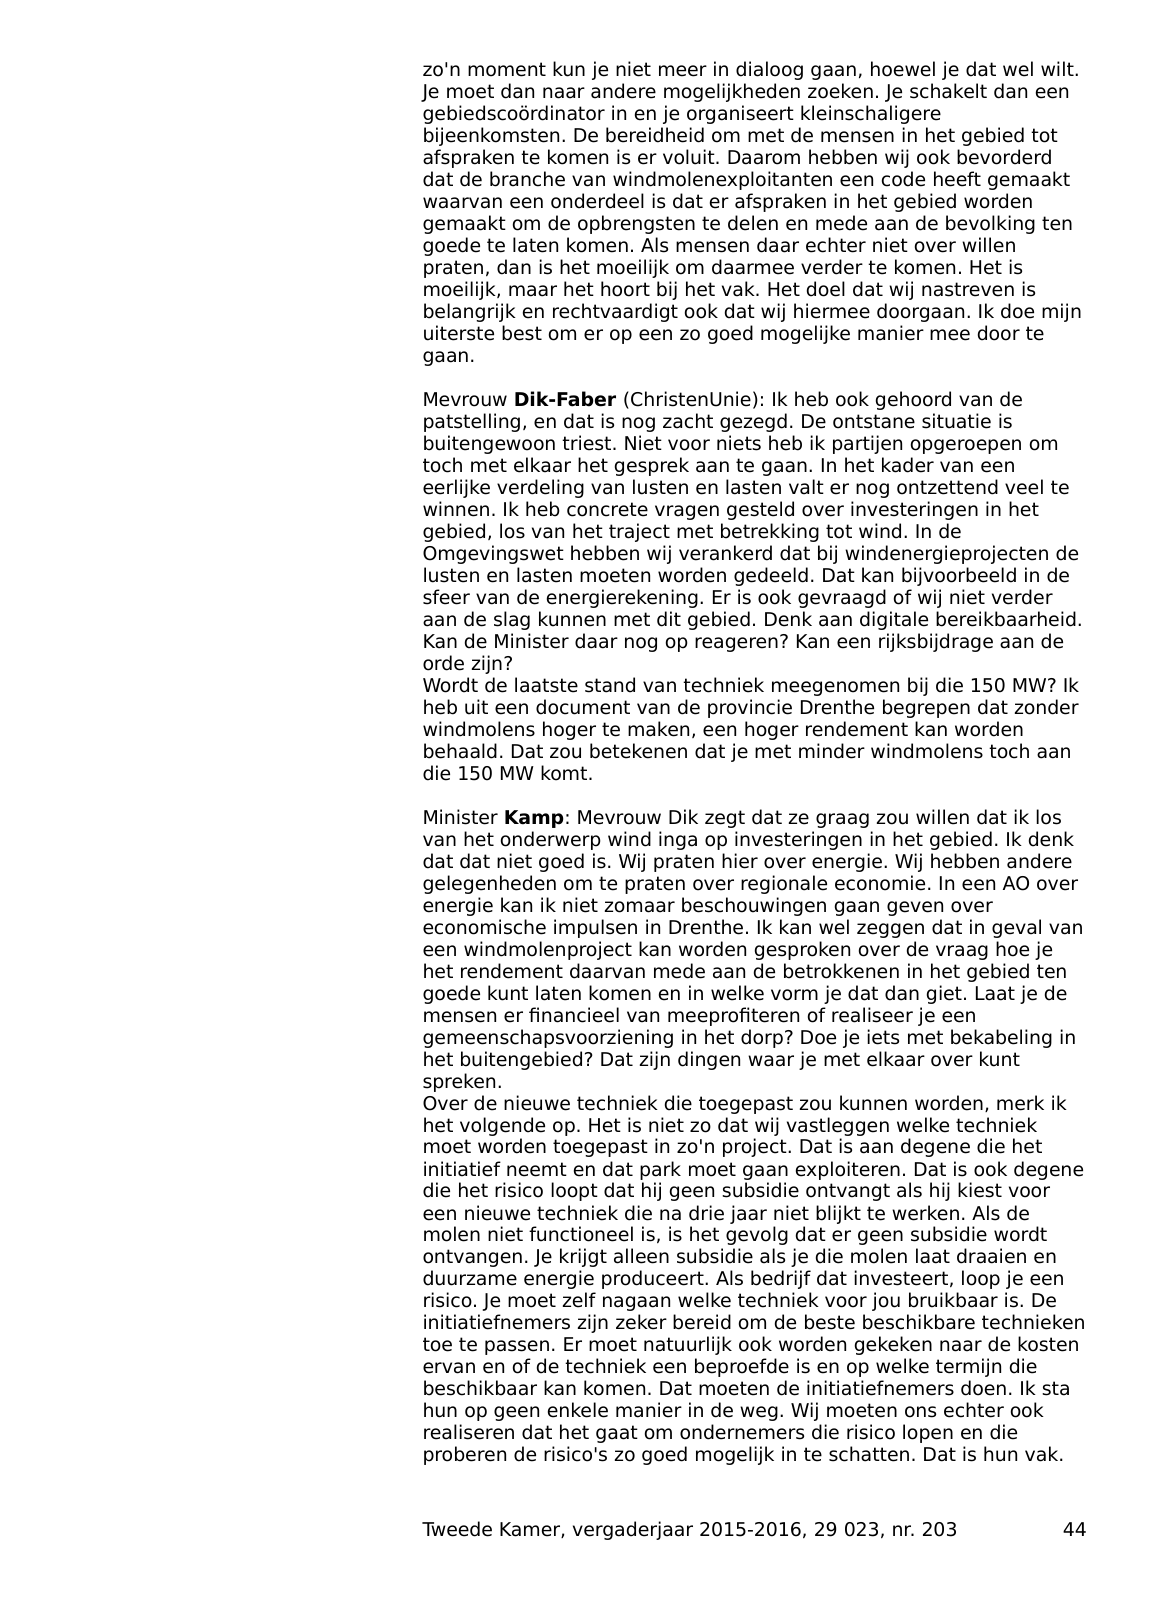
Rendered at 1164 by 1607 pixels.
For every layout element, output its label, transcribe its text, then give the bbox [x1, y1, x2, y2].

text zo'n moment kun je niet meer in dialoog gaan, hoewel je dat wel wilt. Je moet dan naar andere mogelijkheden zoeken. Je schakelt dan een gebiedscoördinator in en je organiseert kleinschaligere bijeenkomsten. De bereidheid om met de mensen in het gebied tot afspraken te komen is er voluit. Daarom hebben wij ook bevorderd dat de branche van windmolenexploitanten een code heeft gemaakt waarvan een onderdeel is dat er afspraken in het gebied worden gemaakt om de opbrengsten te delen en mede aan de bevolking ten goede te laten komen. Als mensen daar echter niet over willen praten, dan is het moeilijk om daarmee verder te komen. Het is moeilijk, maar het hoort bij het vak. Het doel dat wij nastreven is belangrijk en rechtvaardigt ook dat wij hiermee doorgaan. Ik doe mijn uiterste best om er op een zo goed mogelijke manier mee door te gaan. [422, 59, 1087, 367]
text Mevrouw Dik-Faber (ChristenUnie): Ik heb ook gehoord van de patstelling, en dat is nog zacht gezegd. De ontstane situatie is buitengewoon triest. Niet voor niets heb ik partijen opgeroepen om toch met elkaar het gesprek aan te gaan. In het kader van een eerlijke verdeling van lusten en lasten valt er nog ontzettend veel te winnen. Ik heb concrete vragen gesteld over investeringen in het gebied, los van het traject met betrekking tot wind. In de Omgevingswet hebben wij verankerd dat bij windenergieprojecten de lusten en lasten moeten worden gedeeld. Dat kan bijvoorbeeld in de sfeer van de energierekening. Er is ook gevraagd of wij niet verder aan de slag kunnen met dit gebied. Denk aan digitale bereikbaarheid. Kan de Minister daar nog op reageren? Kan een rijksbijdrage aan de orde zijn? [422, 389, 1087, 675]
text Over de nieuwe techniek die toegepast zou kunnen worden, merk ik het volgende op. Het is niet zo dat wij vastleggen welke techniek moet worden toegepast in zo'n project. Dat is aan degene die het initiatief neemt en dat park moet gaan exploiteren. Dat is ook degene die het risico loopt dat hij geen subsidie ontvangt als hij kiest voor een nieuwe techniek die na drie jaar niet blijkt te werken. Als de molen niet functioneel is, is het gevolg dat er geen subsidie wordt ontvangen. Je krijgt alleen subsidie als je die molen laat draaien en duurzame energie produceert. Als bedrijf dat investeert, loop je een risico. Je moet zelf nagaan welke techniek voor jou bruikbaar is. De initiatiefnemers zijn zeker bereid om de beste beschikbare technieken toe te passen. Er moet natuurlijk ook worden gekeken naar de kosten ervan en of de techniek een beproefde is en op welke termijn die beschikbaar kan komen. Dat moeten de initiatiefnemers doen. Ik sta hun op geen enkele manier in de weg. Wij moeten ons echter ook realiseren dat het gaat om ondernemers die risico lopen en die proberen de risico's zo goed mogelijk in te schatten. Dat is hun vak. [422, 1092, 1087, 1466]
text Wordt de laatste stand van techniek meegenomen bij die 150 MW? Ik heb uit een document van de provincie Drenthe begrepen dat zonder windmolens hoger te maken, een hoger rendement kan worden behaald. Dat zou betekenen dat je met minder windmolens toch aan die 150 MW komt. [422, 675, 1087, 784]
text Minister Kamp: Mevrouw Dik zegt dat ze graag zou willen dat ik los van het onderwerp wind inga op investeringen in het gebied. Ik denk dat dat niet goed is. Wij praten hier over energie. Wij hebben andere gelegenheden om te praten over regionale economie. In een AO over energie kan ik niet zomaar beschouwingen gaan geven over economische impulsen in Drenthe. Ik kan wel zeggen dat in geval van een windmolenproject kan worden gesproken over de vraag hoe je het rendement daarvan mede aan de betrokkenen in het gebied ten goede kunt laten komen en in welke vorm je dat dan giet. Laat je de mensen er financieel van meeprofiteren of realiseer je een gemeenschapsvoorziening in het dorp? Doe je iets met bekabeling in het buitengebied? Dat zijn dingen waar je met elkaar over kunt spreken. [422, 807, 1087, 1092]
